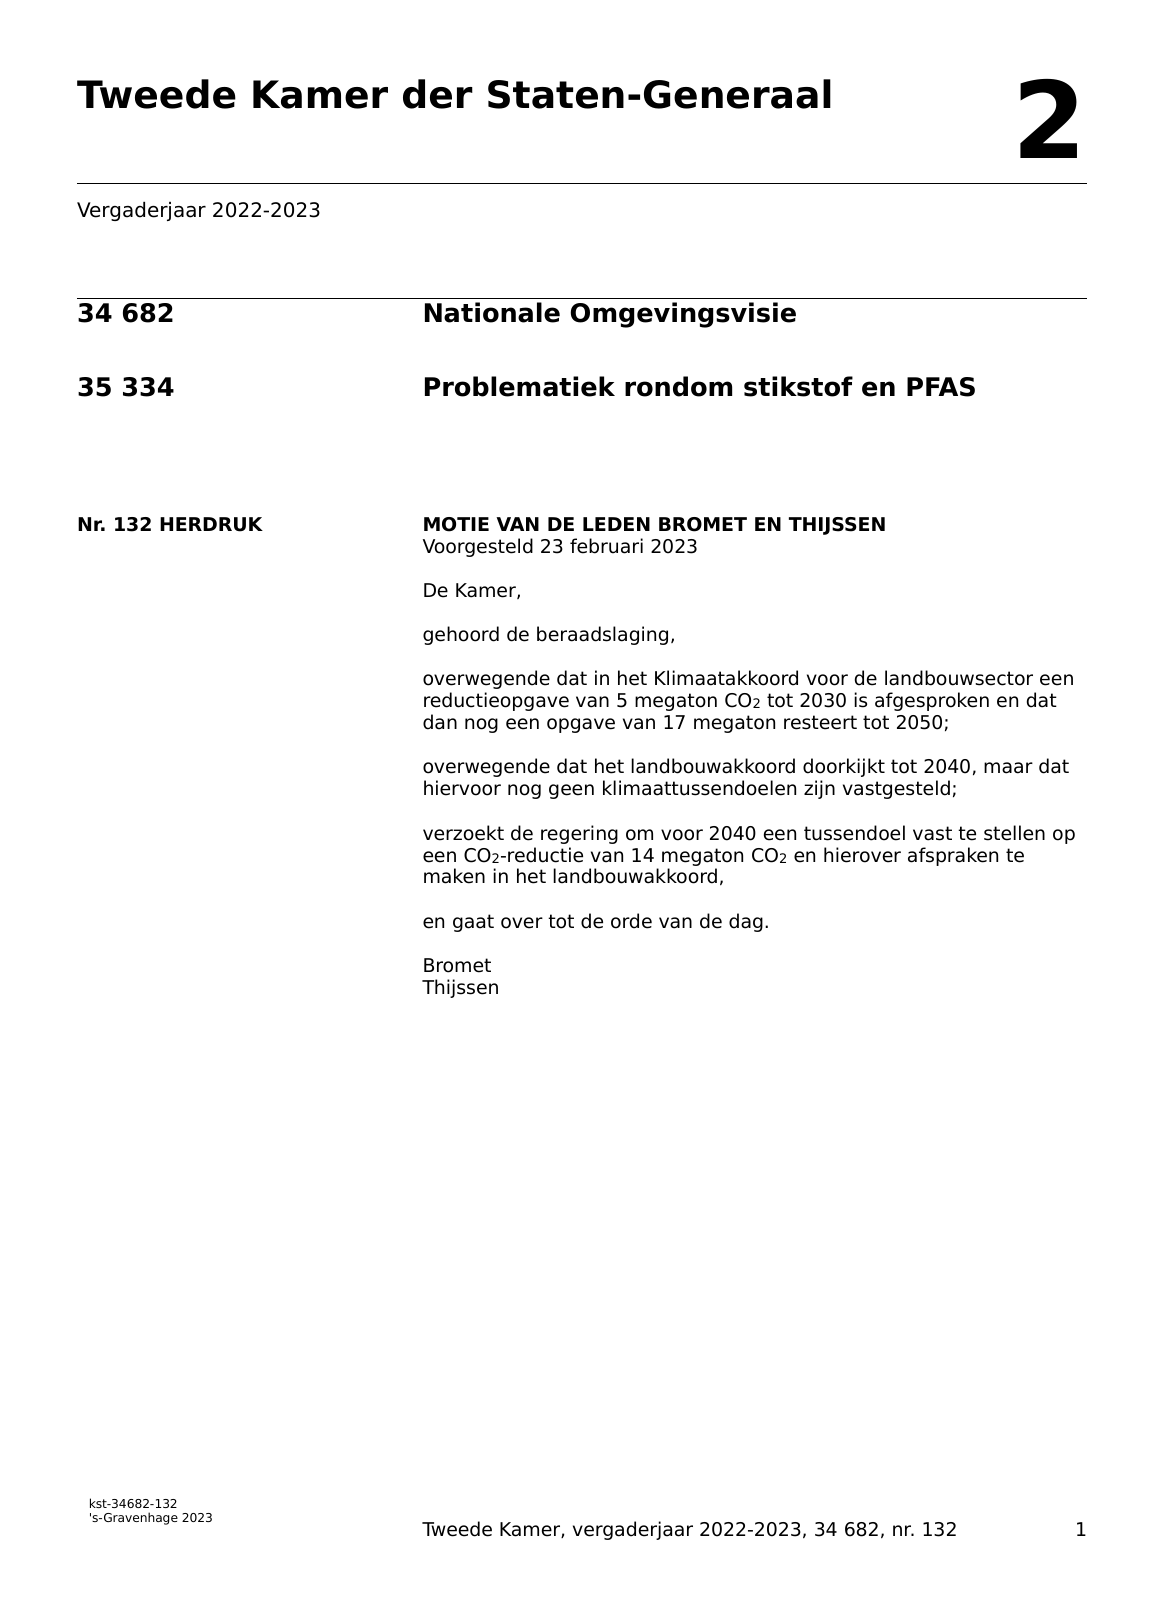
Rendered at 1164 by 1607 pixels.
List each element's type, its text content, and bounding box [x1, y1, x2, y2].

text verzoekt de regering om voor 2040 een tussendoel vast te stellen op een CO2-reductie van 14 megaton CO2 en hierover afspraken te maken in het landbouwakkoord, [422, 822, 1087, 888]
text 's-Gravenhage 2023 [88, 1511, 323, 1525]
text Bromet [422, 955, 1087, 977]
subtitle 35 334 Problematiek rondom stikstof en PFAS [77, 373, 1087, 403]
text Voorgesteld 23 februari 2023 [422, 536, 1087, 558]
subtitle Nr. 132 HERDRUK MOTIE VAN DE LEDEN BROMET EN THIJSSEN [77, 514, 1087, 536]
text kst-34682-132 [88, 1497, 323, 1511]
text overwegende dat het landbouwakkoord doorkijkt tot 2040, maar dat hiervoor nog geen klimaattussendoelen zijn vastgesteld; [422, 756, 1087, 800]
subtitle 34 682 Nationale Omgevingsvisie [77, 299, 1087, 329]
text Thijssen [422, 977, 1087, 999]
table_header 2 [886, 59, 1087, 183]
table_header Tweede Kamer der Staten-Generaal [77, 59, 886, 183]
text gehoord de beraadslaging, [422, 624, 1087, 646]
text overwegende dat in het Klimaatakkoord voor de landbouwsector een reductieopgave van 5 megaton CO2 tot 2030 is afgesproken en dat dan nog een opgave van 17 megaton resteert tot 2050; [422, 668, 1087, 734]
text en gaat over tot de orde van de dag. [422, 911, 1087, 933]
text De Kamer, [422, 580, 1087, 602]
table_cell Vergaderjaar 2022-2023 [77, 184, 1087, 298]
